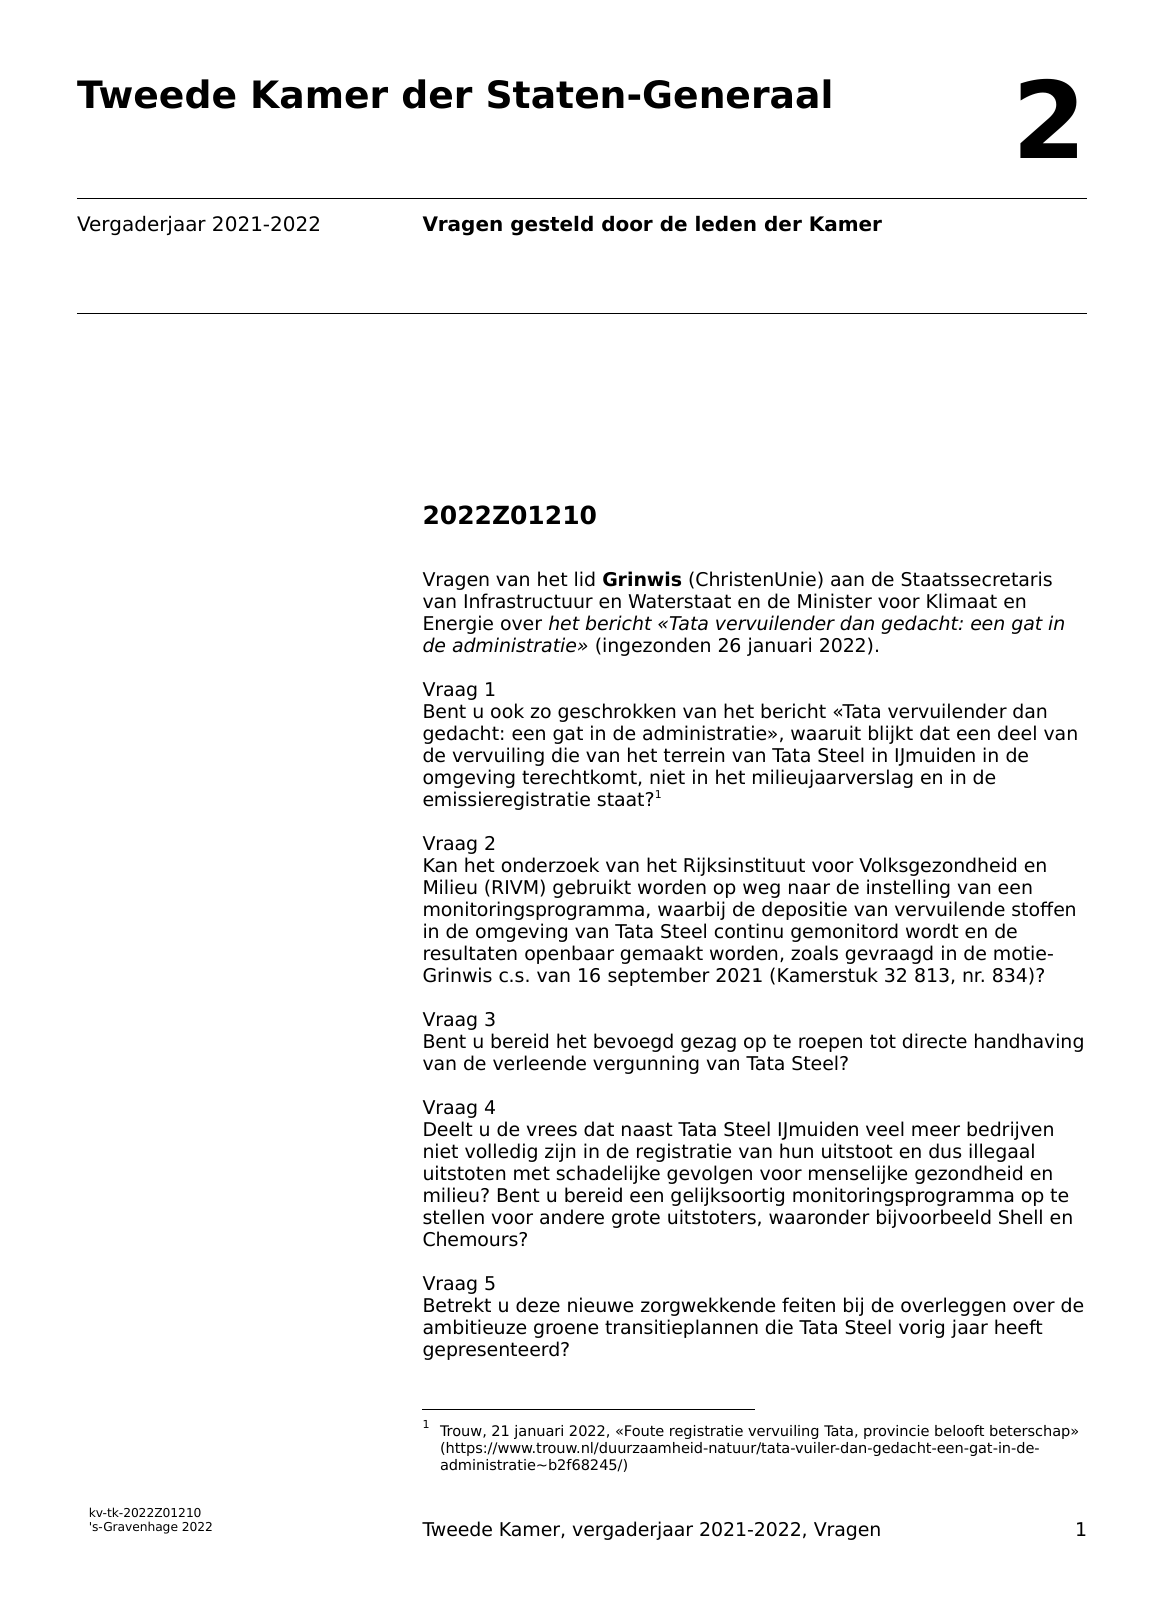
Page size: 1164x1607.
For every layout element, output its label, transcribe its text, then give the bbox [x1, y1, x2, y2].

text Vraag 2 [422, 833, 1087, 855]
text Vraag 3 [422, 1009, 1087, 1031]
text Vraag 5 [422, 1273, 1087, 1295]
table_header Tweede Kamer der Staten-Generaal [77, 59, 886, 198]
table_cell Vergaderjaar 2021-2022 [77, 199, 422, 313]
text Deelt u de vrees dat naast Tata Steel IJmuiden veel meer bedrijven niet volledig zijn in de registratie van hun uitstoot en dus illegaal uitstoten met schadelijke gevolgen voor menselijke gezondheid en milieu? Bent u bereid een gelijksoortig monitoringsprogramma op te stellen voor andere grote uitstoters, waaronder bijvoorbeeld Shell en Chemours? [422, 1119, 1087, 1251]
text 2022Z01210 [422, 501, 1087, 531]
text Bent u ook zo geschrokken van het bericht «Tata vervuilender dan gedacht: een gat in de administratie», waaruit blijkt dat een deel van de vervuiling die van het terrein van Tata Steel in IJmuiden in de omgeving terechtkomt, niet in het milieujaarverslag en in de emissieregistratie staat? [422, 701, 1087, 811]
text Vraag 1 [422, 679, 1087, 701]
text 's-Gravenhage 2022 [88, 1520, 323, 1534]
text Vraag 4 [422, 1097, 1087, 1119]
text Kan het onderzoek van het Rijksinstituut voor Volksgezondheid en Milieu (RIVM) gebruikt worden op weg naar de instelling van een monitoringsprogramma, waarbij de depositie van vervuilende stoffen in de omgeving van Tata Steel continu gemonitord wordt en de resultaten openbaar gemaakt worden, zoals gevraagd in de motie-Grinwis c.s. van 16 september 2021 (Kamerstuk 32 813, nr. 834)? [422, 855, 1087, 987]
text Bent u bereid het bevoegd gezag op te roepen tot directe handhaving van de verleende vergunning van Tata Steel? [422, 1031, 1087, 1075]
text Betrekt u deze nieuwe zorgwekkende feiten bij de overleggen over de ambitieuze groene transitieplannen die Tata Steel vorig jaar heeft gepresenteerd? [422, 1295, 1087, 1361]
table_header 2 [886, 59, 1087, 198]
text Trouw, 21 januari 2022, «Foute registratie vervuiling Tata, provincie belooft beterschap» (https://www.trouw.nl/duurzaamheid-natuur/tata-vuiler-dan-gedacht-een-gat-in-de-administratie~b2f68245/) [422, 1418, 1087, 1474]
text Vragen van het lid Grinwis (ChristenUnie) aan de Staatssecretaris van Infrastructuur en Waterstaat en de Minister voor Klimaat en Energie over het bericht «Tata vervuilender dan gedacht: een gat in de administratie» (ingezonden 26 januari 2022). [422, 569, 1087, 657]
table_cell Vragen gesteld door de leden der Kamer [422, 199, 1087, 313]
text kv-tk-2022Z01210 [88, 1506, 323, 1520]
